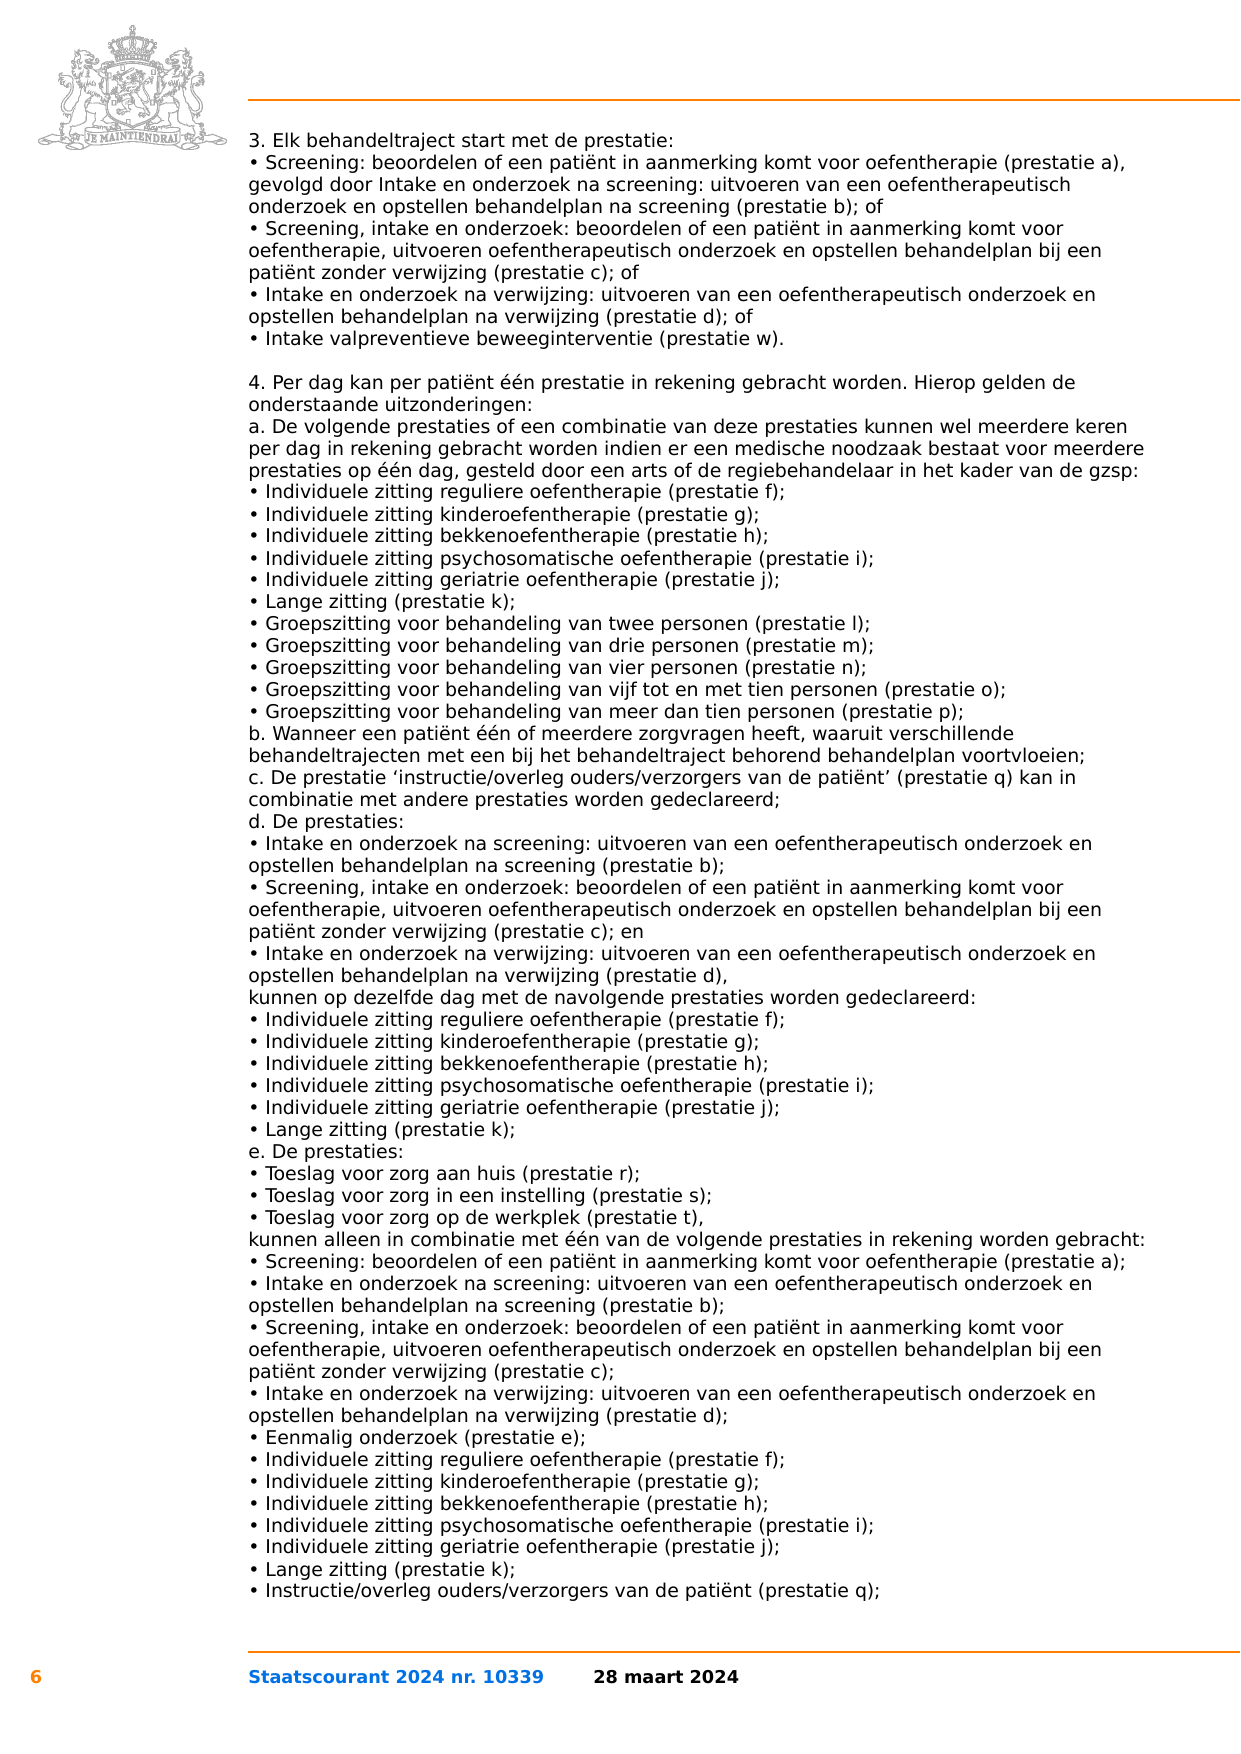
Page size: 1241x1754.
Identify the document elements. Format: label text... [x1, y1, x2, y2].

text • Intake en onderzoek na screening: uitvoeren van een oefentherapeutisch onderzoek en opstellen behandelplan na screening (prestatie b); [248, 1273, 1163, 1317]
text • Individuele zitting geriatrie oefentherapie (prestatie j); [248, 1097, 1163, 1119]
text • Intake valpreventieve beweeginterventie (prestatie w). [248, 328, 1163, 350]
text • Individuele zitting reguliere oefentherapie (prestatie f); [248, 1009, 1163, 1031]
text c. De prestatie ‘instructie/overleg ouders/verzorgers van de patiënt’ (prestatie q) kan in combinatie met andere prestaties worden gedeclareerd; [248, 767, 1163, 811]
text • Toeslag voor zorg in een instelling (prestatie s); [248, 1185, 1163, 1207]
text • Individuele zitting psychosomatische oefentherapie (prestatie i); [248, 1514, 1163, 1536]
text • Screening, intake en onderzoek: beoordelen of een patiënt in aanmerking komt voor oefentherapie, uitvoeren oefentherapeutisch onderzoek en opstellen behandelplan bij een patiënt zonder verwijzing (prestatie c); en [248, 877, 1163, 943]
text • Toeslag voor zorg aan huis (prestatie r); [248, 1163, 1163, 1185]
text • Groepszitting voor behandeling van drie personen (prestatie m); [248, 635, 1163, 657]
text • Lange zitting (prestatie k); [248, 591, 1163, 613]
text • Screening: beoordelen of een patiënt in aanmerking komt voor oefentherapie (prestatie a); [248, 1251, 1163, 1273]
text 3. Elk behandeltraject start met de prestatie: [248, 130, 1163, 152]
text • Individuele zitting geriatrie oefentherapie (prestatie j); [248, 1536, 1163, 1558]
text • Toeslag voor zorg op de werkplek (prestatie t), [248, 1207, 1163, 1229]
text • Groepszitting voor behandeling van twee personen (prestatie l); [248, 613, 1163, 635]
text • Lange zitting (prestatie k); [248, 1119, 1163, 1141]
text • Screening, intake en onderzoek: beoordelen of een patiënt in aanmerking komt voor oefentherapie, uitvoeren oefentherapeutisch onderzoek en opstellen behandelplan bij een patiënt zonder verwijzing (prestatie c); [248, 1317, 1163, 1383]
text d. De prestaties: [248, 811, 1163, 833]
text • Individuele zitting reguliere oefentherapie (prestatie f); [248, 481, 1163, 503]
text • Individuele zitting bekkenoefentherapie (prestatie h); [248, 525, 1163, 547]
text • Groepszitting voor behandeling van vijf tot en met tien personen (prestatie o); [248, 679, 1163, 701]
text • Individuele zitting kinderoefentherapie (prestatie g); [248, 503, 1163, 525]
text • Individuele zitting kinderoefentherapie (prestatie g); [248, 1031, 1163, 1053]
text e. De prestaties: [248, 1141, 1163, 1163]
text • Intake en onderzoek na verwijzing: uitvoeren van een oefentherapeutisch onderzoek en opstellen behandelplan na verwijzing (prestatie d); of [248, 284, 1163, 328]
text • Screening, intake en onderzoek: beoordelen of een patiënt in aanmerking komt voor oefentherapie, uitvoeren oefentherapeutisch onderzoek en opstellen behandelplan bij een patiënt zonder verwijzing (prestatie c); of [248, 218, 1163, 284]
text • Groepszitting voor behandeling van meer dan tien personen (prestatie p); [248, 701, 1163, 723]
text • Individuele zitting psychosomatische oefentherapie (prestatie i); [248, 1075, 1163, 1097]
text • Individuele zitting geriatrie oefentherapie (prestatie j); [248, 569, 1163, 591]
text a. De volgende prestaties of een combinatie van deze prestaties kunnen wel meerdere keren per dag in rekening gebracht worden indien er een medische noodzaak bestaat voor meerdere prestaties op één dag, gesteld door een arts of de regiebehandelaar in het kader van de gzsp: [248, 416, 1163, 481]
text • Individuele zitting kinderoefentherapie (prestatie g); [248, 1471, 1163, 1492]
text • Individuele zitting bekkenoefentherapie (prestatie h); [248, 1492, 1163, 1514]
text • Eenmalig onderzoek (prestatie e); [248, 1427, 1163, 1448]
text • Intake en onderzoek na screening: uitvoeren van een oefentherapeutisch onderzoek en opstellen behandelplan na screening (prestatie b); [248, 833, 1163, 877]
text • Lange zitting (prestatie k); [248, 1558, 1163, 1580]
text • Individuele zitting psychosomatische oefentherapie (prestatie i); [248, 547, 1163, 569]
text • Intake en onderzoek na verwijzing: uitvoeren van een oefentherapeutisch onderzoek en opstellen behandelplan na verwijzing (prestatie d); [248, 1383, 1163, 1427]
text • Intake en onderzoek na verwijzing: uitvoeren van een oefentherapeutisch onderzoek en opstellen behandelplan na verwijzing (prestatie d), [248, 943, 1163, 987]
text b. Wanneer een patiënt één of meerdere zorgvragen heeft, waaruit verschillende behandeltrajecten met een bij het behandeltraject behorend behandelplan voortvloeien; [248, 723, 1163, 767]
text • Instructie/overleg ouders/verzorgers van de patiënt (prestatie q); [248, 1580, 1163, 1602]
text • Individuele zitting reguliere oefentherapie (prestatie f); [248, 1448, 1163, 1471]
text • Individuele zitting bekkenoefentherapie (prestatie h); [248, 1053, 1163, 1075]
text • Screening: beoordelen of een patiënt in aanmerking komt voor oefentherapie (prestatie a), gevolgd door Intake en onderzoek na screening: uitvoeren van een oefentherapeutisch onderzoek en opstellen behandelplan na screening (prestatie b); of [248, 152, 1163, 218]
text • Groepszitting voor behandeling van vier personen (prestatie n); [248, 657, 1163, 679]
text kunnen alleen in combinatie met één van de volgende prestaties in rekening worden gebracht: [248, 1229, 1163, 1251]
picture [38, 25, 227, 150]
text kunnen op dezelfde dag met de navolgende prestaties worden gedeclareerd: [248, 987, 1163, 1009]
text 4. Per dag kan per patiënt één prestatie in rekening gebracht worden. Hierop gelden de onderstaande uitzonderingen: [248, 372, 1163, 416]
